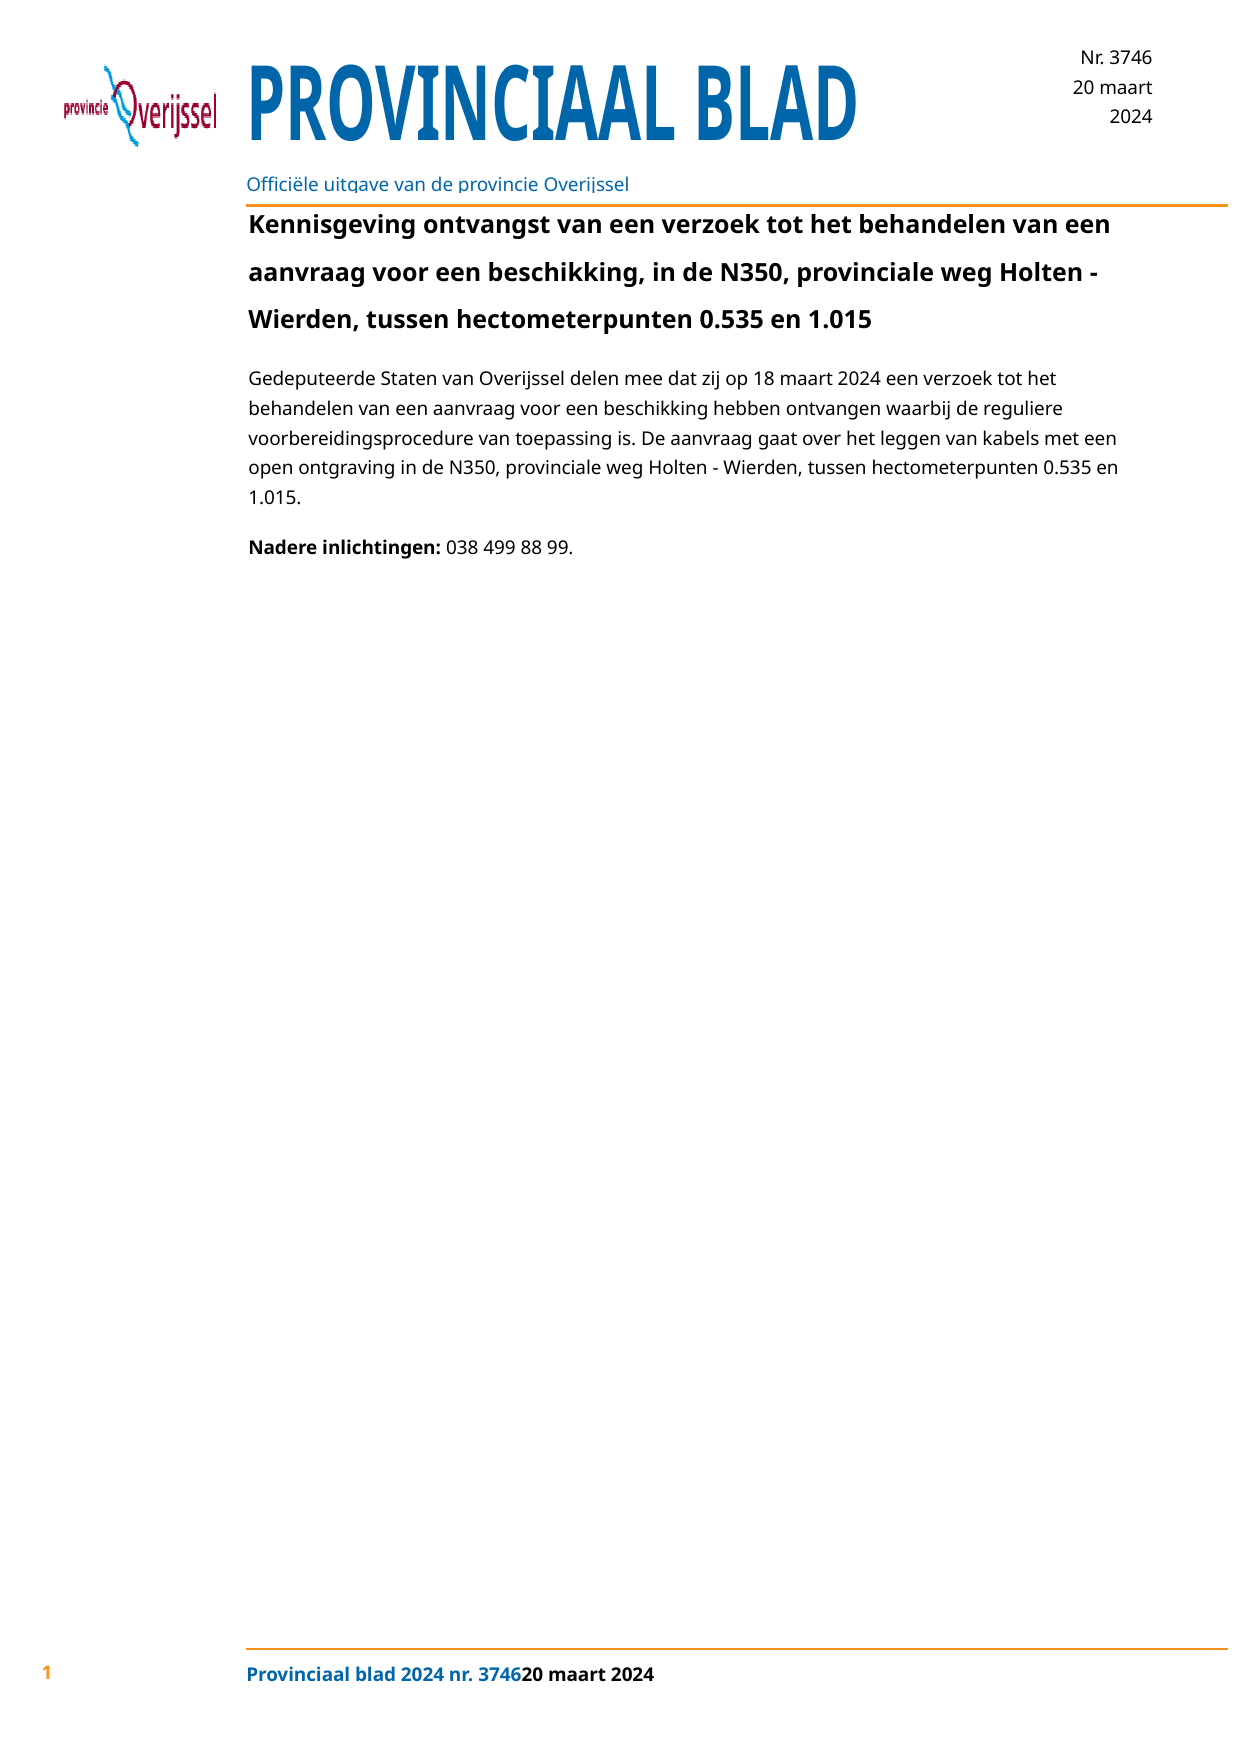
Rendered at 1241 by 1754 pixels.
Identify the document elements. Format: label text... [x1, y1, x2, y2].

text Gedeputeerde Staten van Overijssel delen mee dat zij op 18 maart 2024 een verzoek tot het behandelen van een aanvraag voor een beschikking hebben ontvangen waarbij de reguliere voorbereidingsprocedure van toepassing is. De aanvraag gaat over het leggen van kabels met een open ontgraving in de N350, provinciale weg Holten - Wierden, tussen hectometerpunten 0.535 en 1.015. [248, 366, 1152, 509]
picture [41, 47, 231, 172]
text Kennisgeving ontvangst van een verzoek tot het behandelen van een aanvraag voor een beschikking, in de N350, provinciale weg Holten - Wierden, tussen hectometerpunten 0.535 en 1.015 [248, 207, 1152, 336]
text Nadere inlichtingen: 038 499 88 99. [248, 534, 1152, 560]
